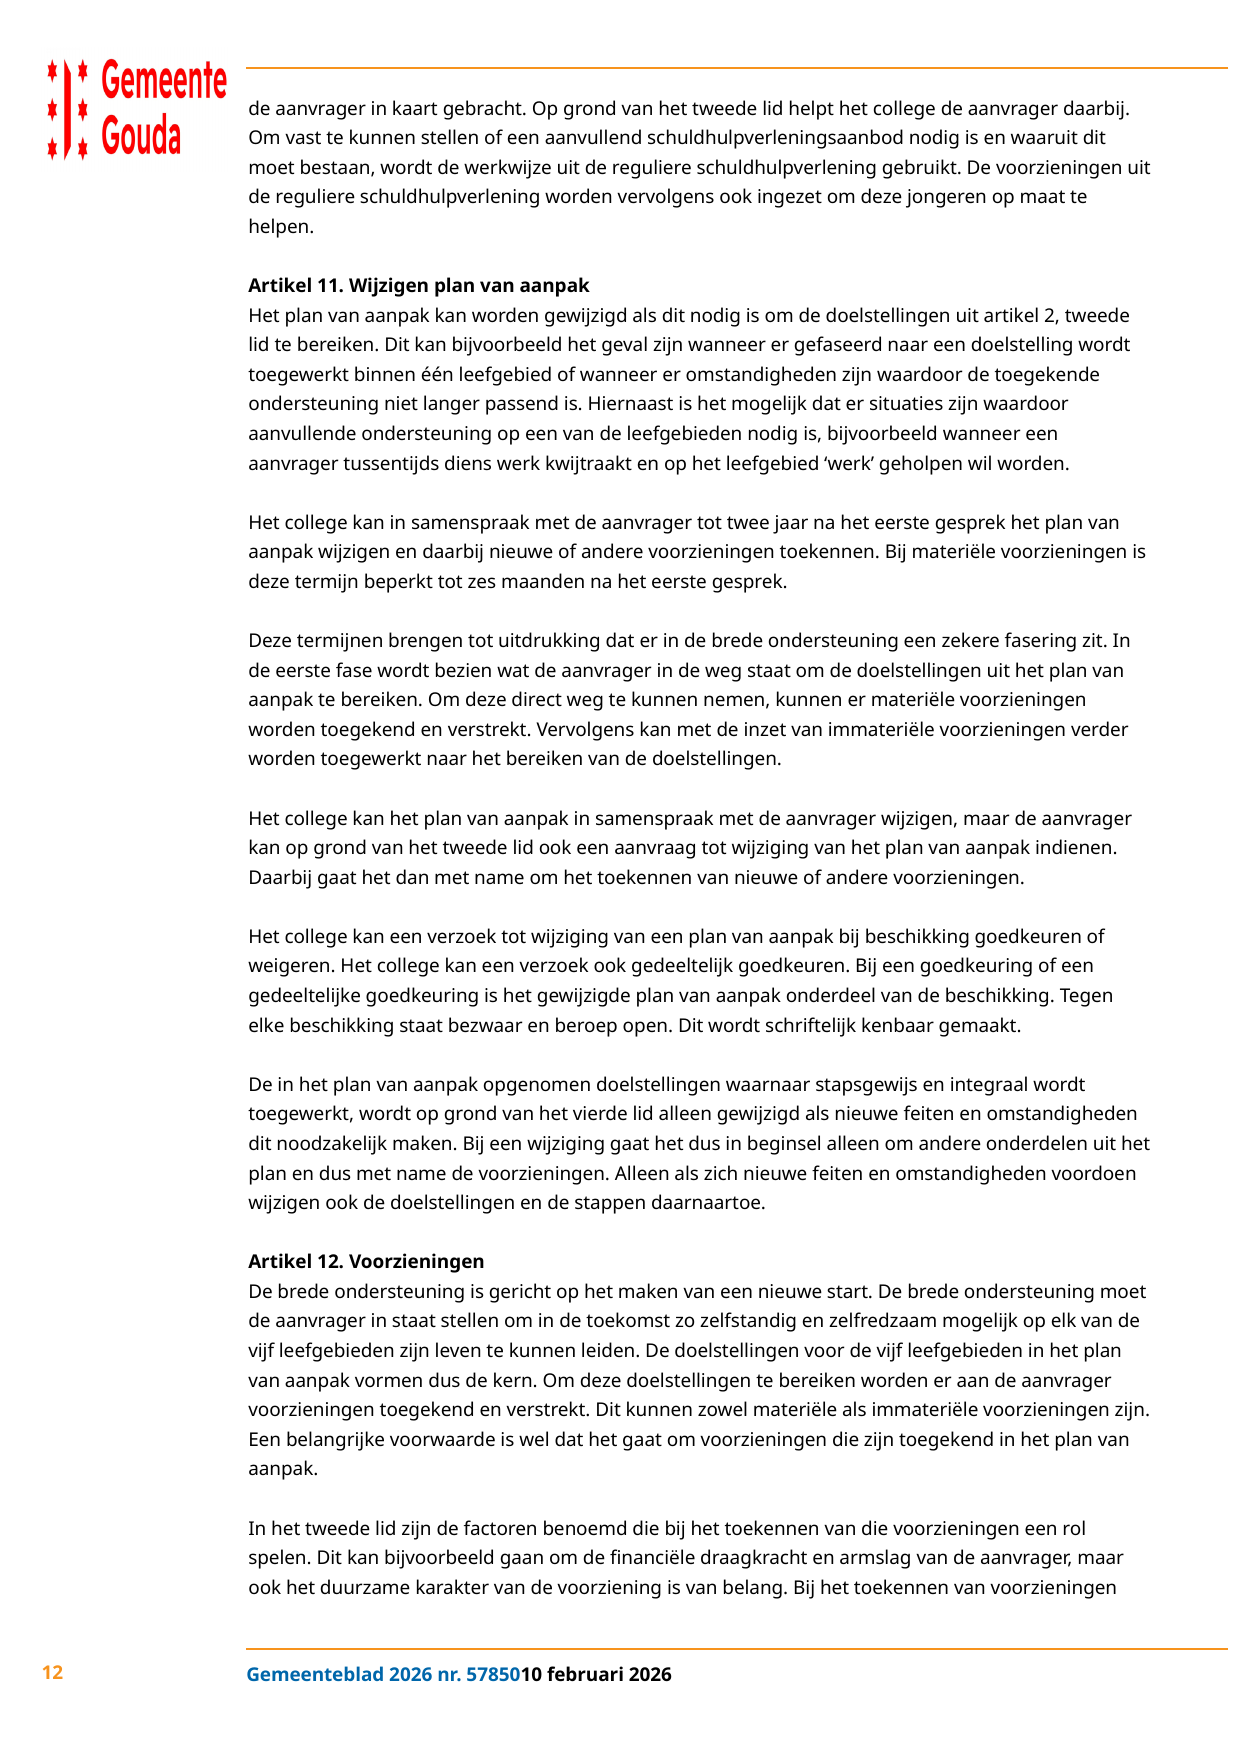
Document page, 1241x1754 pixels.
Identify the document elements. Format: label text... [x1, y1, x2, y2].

text Het college kan een verzoek tot wijziging van een plan van aanpak bij beschikking goedkeuren of weigeren. Het college kan een verzoek ook gedeeltelijk goedkeuren. Bij een goedkeuring of een gedeeltelijke goedkeuring is het gewijzigde plan van aanpak onderdeel van de beschikking. Tegen elke beschikking staat bezwaar en beroep open. Dit wordt schriftelijk kenbaar gemaakt. [248, 923, 1152, 1038]
text de aanvrager in kaart gebracht. Op grond van het tweede lid helpt het college de aanvrager daarbij. Om vast te kunnen stellen of een aanvullend schuldhulpverleningsaanbod nodig is en waaruit dit moet bestaan, wordt de werkwijze uit de reguliere schuldhulpverlening gebruikt. De voorzieningen uit de reguliere schuldhulpverlening worden vervolgens ook ingezet om deze jongeren op maat te helpen. [248, 95, 1152, 239]
picture [41, 47, 231, 172]
text Deze termijnen brengen tot uitdrukking dat er in de brede ondersteuning een zekere fasering zit. In de eerste fase wordt bezien wat de aanvrager in de weg staat om de doelstellingen uit het plan van aanpak te bereiken. Om deze direct weg te kunnen nemen, kunnen er materiële voorzieningen worden toegekend en verstrekt. Vervolgens kan met de inzet van immateriële voorzieningen verder worden toegewerkt naar het bereiken van de doelstellingen. [248, 627, 1152, 771]
text Het plan van aanpak kan worden gewijzigd als dit nodig is om de doelstellingen uit artikel 2, tweede lid te bereiken. Dit kan bijvoorbeeld het geval zijn wanneer er gefaseerd naar een doelstelling wordt toegewerkt binnen één leefgebied of wanneer er omstandigheden zijn waardoor de toegekende ondersteuning niet langer passend is. Hiernaast is het mogelijk dat er situaties zijn waardoor aanvullende ondersteuning op een van de leefgebieden nodig is, bijvoorbeeld wanneer een aanvrager tussentijds diens werk kwijtraakt en op het leefgebied ‘werk’ geholpen wil worden. [248, 302, 1152, 476]
text De brede ondersteuning is gericht op het maken van een nieuwe start. De brede ondersteuning moet de aanvrager in staat stellen om in de toekomst zo zelfstandig en zelfredzaam mogelijk op elk van de vijf leefgebieden zijn leven te kunnen leiden. De doelstellingen voor de vijf leefgebieden in het plan van aanpak vormen dus de kern. Om deze doelstellingen te bereiken worden er aan de aanvrager voorzieningen toegekend en verstrekt. Dit kunnen zowel materiële als immateriële voorzieningen zijn. Een belangrijke voorwaarde is wel dat het gaat om voorzieningen die zijn toegekend in het plan van aanpak. [248, 1278, 1152, 1481]
text Het college kan in samenspraak met de aanvrager tot twee jaar na het eerste gesprek het plan van aanpak wijzigen en daarbij nieuwe of andere voorzieningen toekennen. Bij materiële voorzieningen is deze termijn beperkt tot zes maanden na het eerste gesprek. [248, 509, 1152, 594]
text Artikel 11. Wijzigen plan van aanpak [248, 272, 1152, 298]
text Het college kan het plan van aanpak in samenspraak met de aanvrager wijzigen, maar de aanvrager kan op grond van het tweede lid ook een aanvraag tot wijziging van het plan van aanpak indienen. Daarbij gaat het dan met name om het toekennen van nieuwe of andere voorzieningen. [248, 805, 1152, 890]
text Artikel 12. Voorzieningen [248, 1248, 1152, 1274]
text De in het plan van aanpak opgenomen doelstellingen waarnaar stapsgewijs en integraal wordt toegewerkt, wordt op grond van het vierde lid alleen gewijzigd als nieuwe feiten en omstandigheden dit noodzakelijk maken. Bij een wijziging gaat het dus in beginsel alleen om andere onderdelen uit het plan en dus met name de voorzieningen. Alleen als zich nieuwe feiten en omstandigheden voordoen wijzigen ook de doelstellingen en de stappen daarnaartoe. [248, 1071, 1152, 1215]
text In het tweede lid zijn de factoren benoemd die bij het toekennen van die voorzieningen een rol spelen. Dit kan bijvoorbeeld gaan om de financiële draagkracht en armslag van de aanvrager, maar ook het duurzame karakter van de voorziening is van belang. Bij het toekennen van voorzieningen [248, 1515, 1152, 1600]
